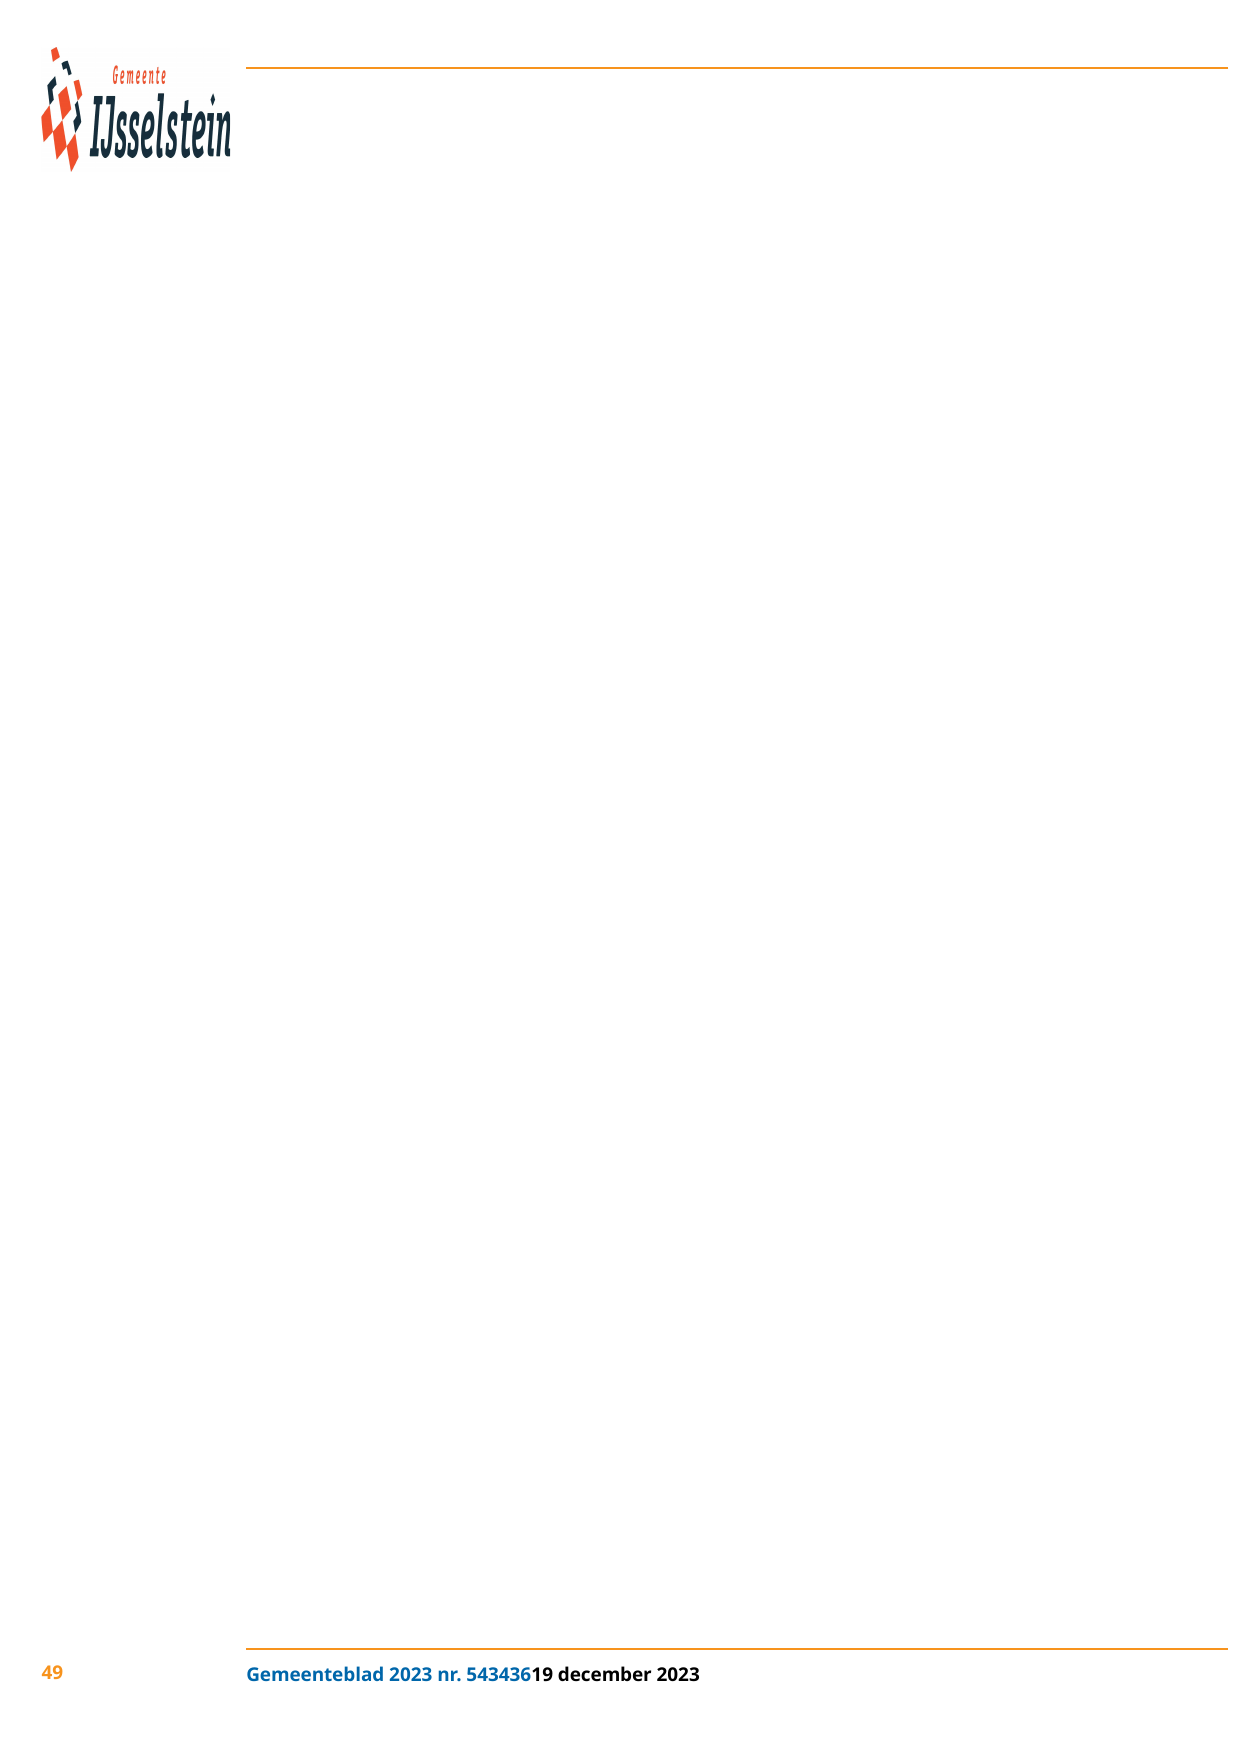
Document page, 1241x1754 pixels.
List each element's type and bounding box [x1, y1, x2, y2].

picture [41, 47, 231, 172]
